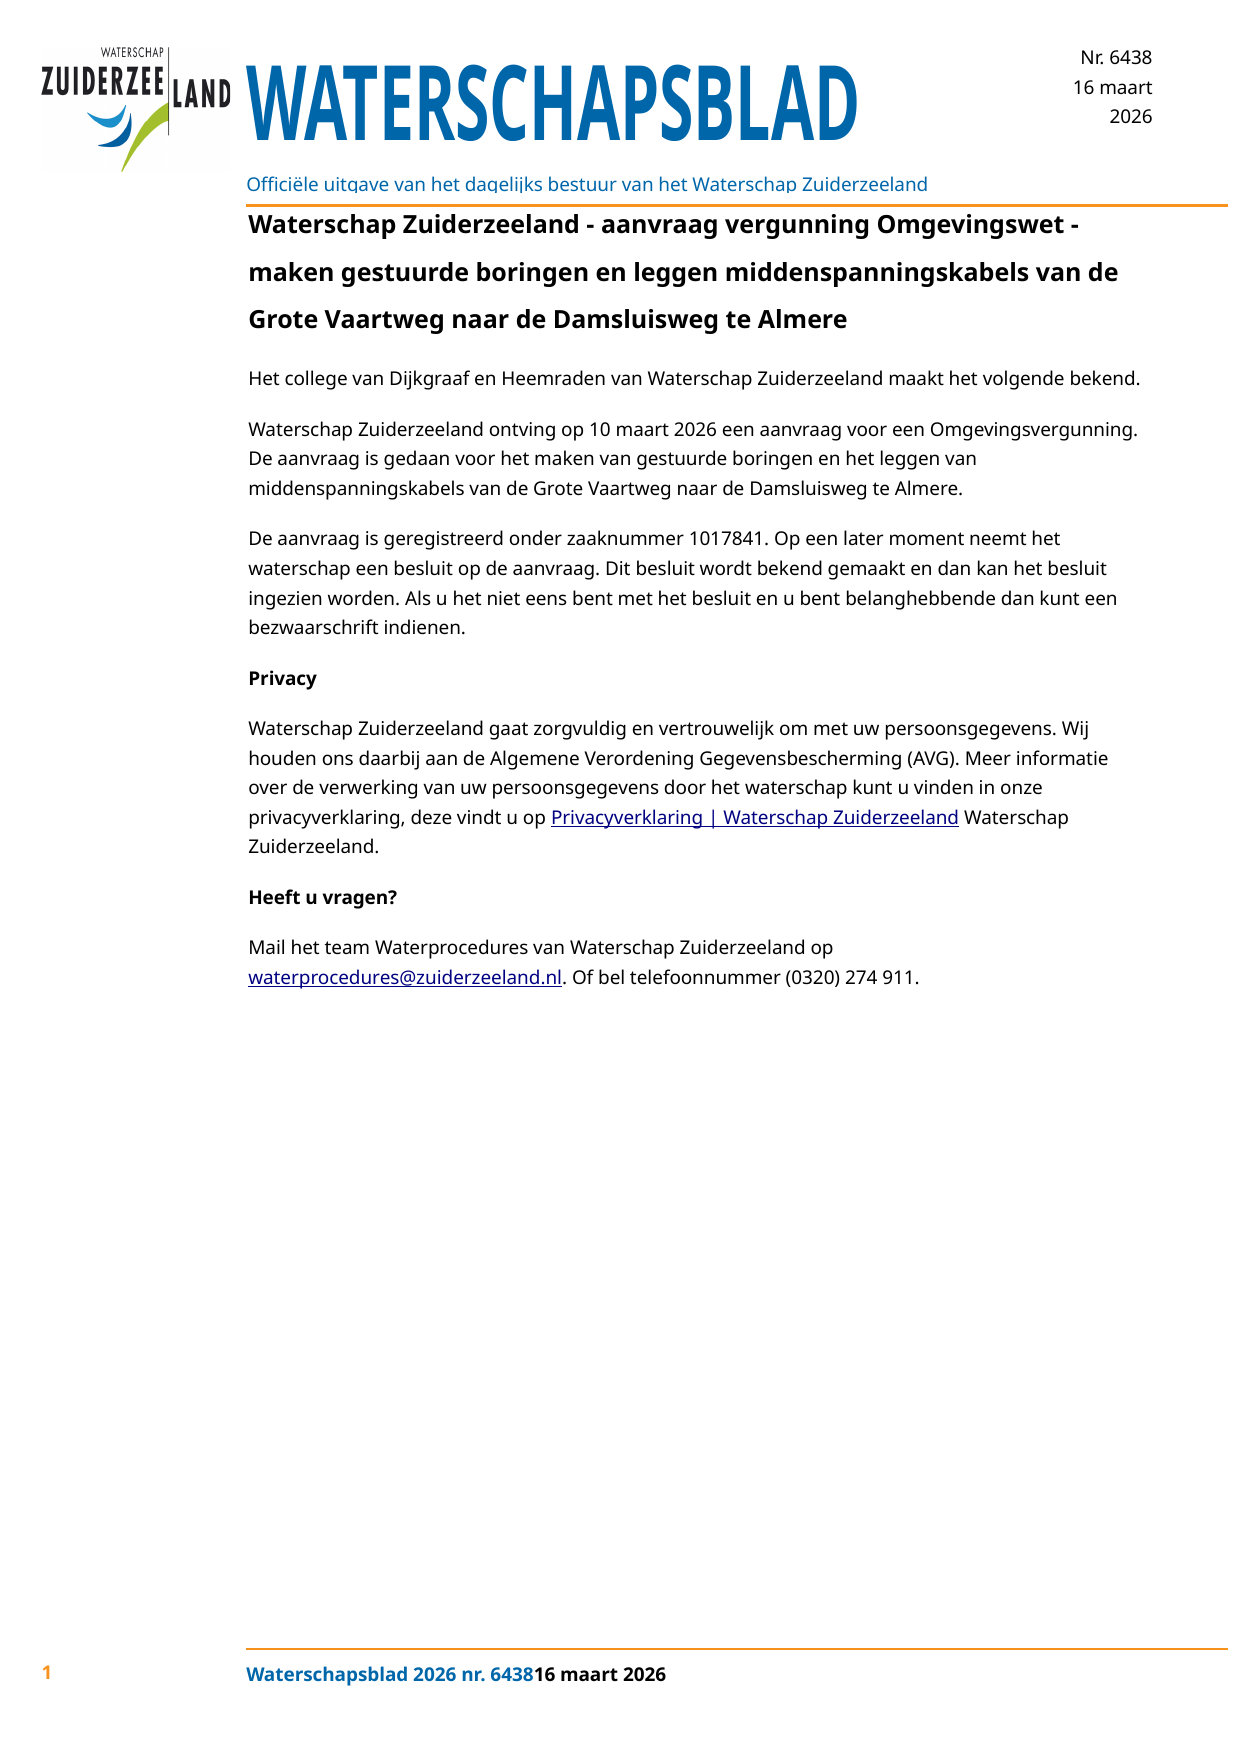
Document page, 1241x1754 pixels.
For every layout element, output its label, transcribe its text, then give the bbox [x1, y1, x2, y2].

text Privacy [248, 665, 1152, 690]
text Waterschap Zuiderzeeland ontving op 10 maart 2026 een aanvraag voor een Omgevingsvergunning. De aanvraag is gedaan voor het maken van gestuurde boringen en het leggen van middenspanningskabels van de Grote Vaartweg naar de Damsluisweg te Almere. [248, 416, 1152, 501]
text Waterschap Zuiderzeeland gaat zorgvuldig en vertrouwelijk om met uw persoonsgegevens. Wij houden ons daarbij aan de Algemene Verordening Gegevensbescherming (AVG). Meer informatie over de verwerking van uw persoonsgegevens door het waterschap kunt u vinden in onze privacyverklaring, deze vindt u op Privacyverklaring | Waterschap Zuiderzeeland Waterschap Zuiderzeeland. [248, 715, 1152, 859]
text Heeft u vragen? [248, 884, 1152, 909]
text Mail het team Waterprocedures van Waterschap Zuiderzeeland op waterprocedures@zuiderzeeland.nl. Of bel telefoonnummer (0320) 274 911. [248, 934, 1152, 989]
picture [41, 47, 231, 172]
text Waterschap Zuiderzeeland - aanvraag vergunning Omgevingswet - maken gestuurde boringen en leggen middenspanningskabels van de Grote Vaartweg naar de Damsluisweg te Almere [248, 207, 1152, 336]
text Het college van Dijkgraaf en Heemraden van Waterschap Zuiderzeeland maakt het volgende bekend. [248, 366, 1152, 391]
text De aanvraag is geregistreerd onder zaaknummer 1017841. Op een later moment neemt het waterschap een besluit op de aanvraag. Dit besluit wordt bekend gemaakt en dan kan het besluit ingezien worden. Als u het niet eens bent met het besluit en u bent belanghebbende dan kunt een bezwaarschrift indienen. [248, 526, 1152, 640]
